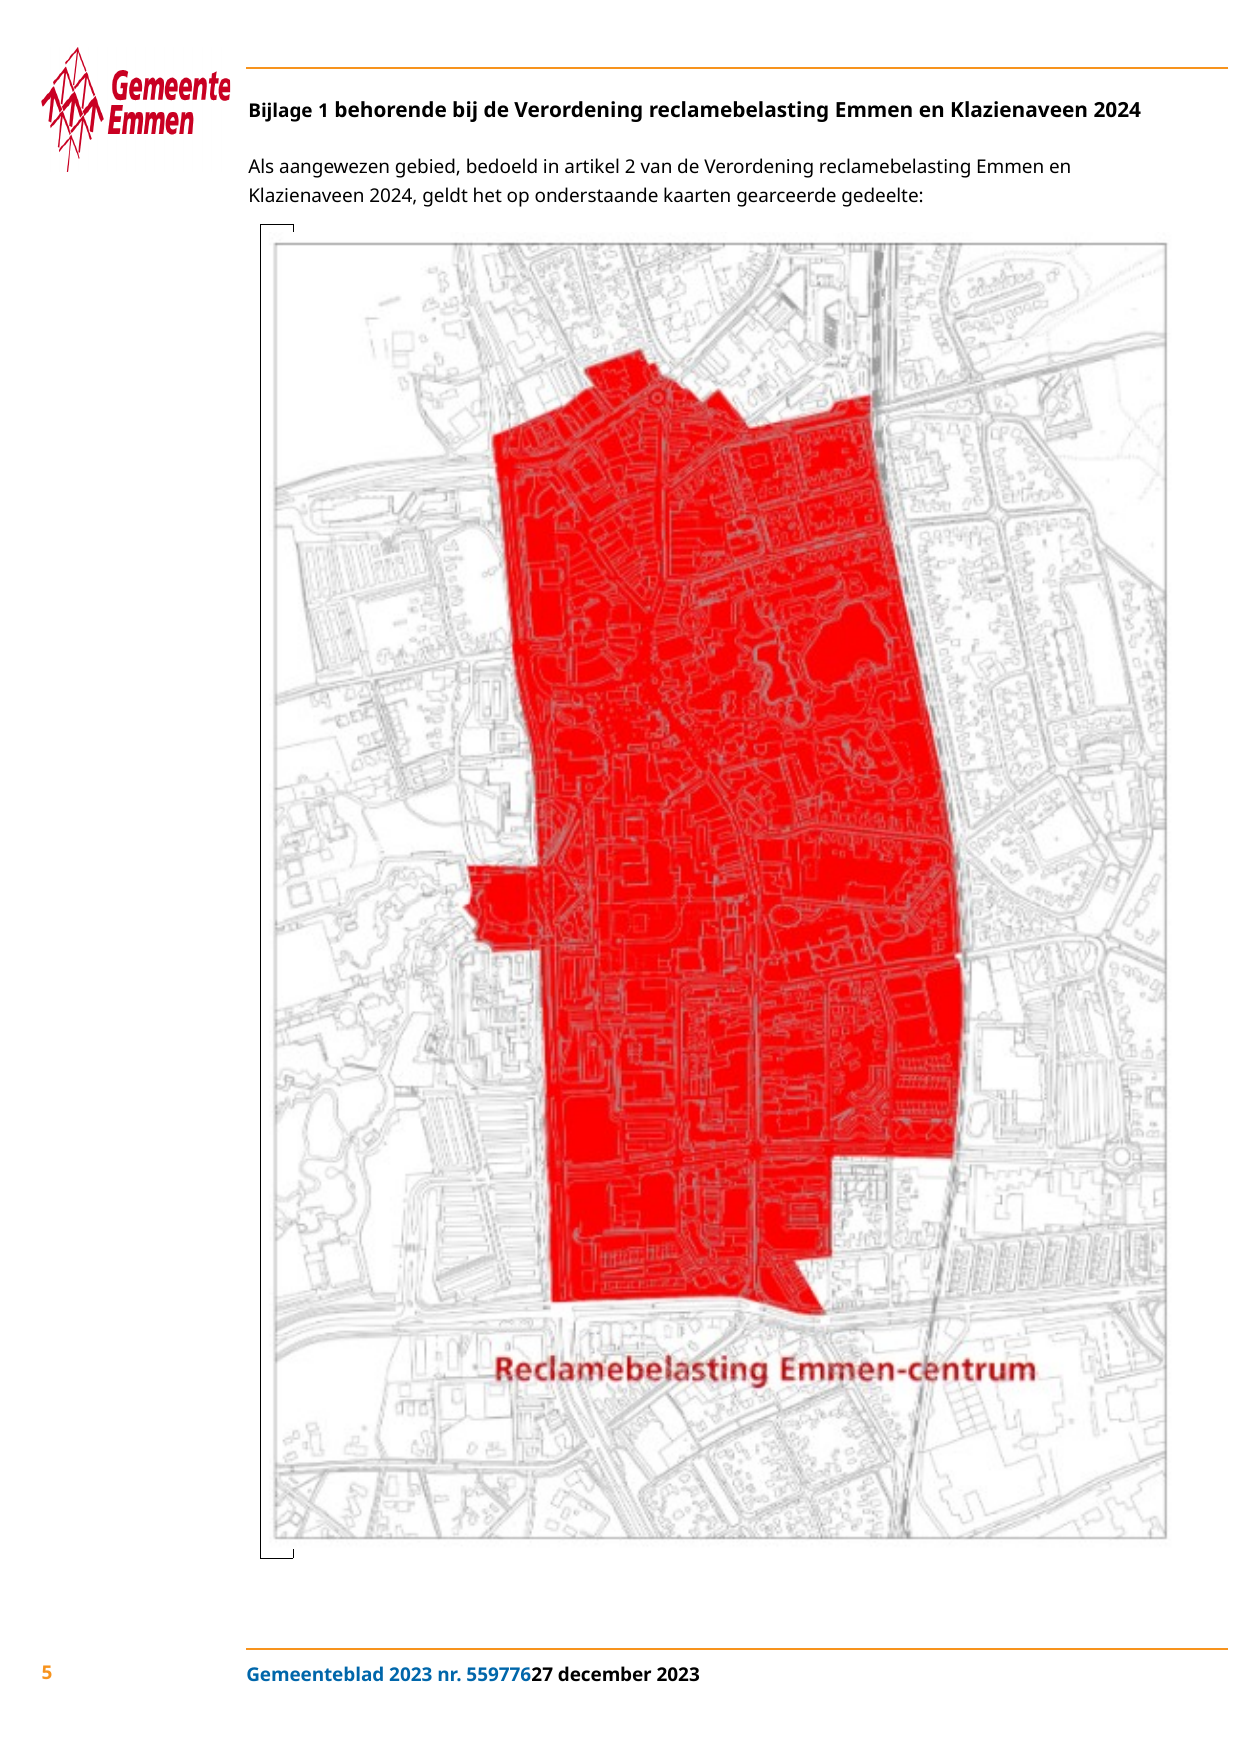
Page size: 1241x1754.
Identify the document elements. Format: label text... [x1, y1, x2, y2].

picture [268, 232, 1173, 1549]
picture [41, 47, 231, 172]
text Als aangewezen gebied, bedoeld in artikel 2 van de Verordening reclamebelasting Emmen en Klazienaveen 2024, geldt het op onderstaande kaarten gearceerde gedeelte: [248, 153, 1152, 208]
text Bijlage 1 behorende bij de Verordening reclamebelasting Emmen en Klazienaveen 2024 [248, 95, 1152, 123]
